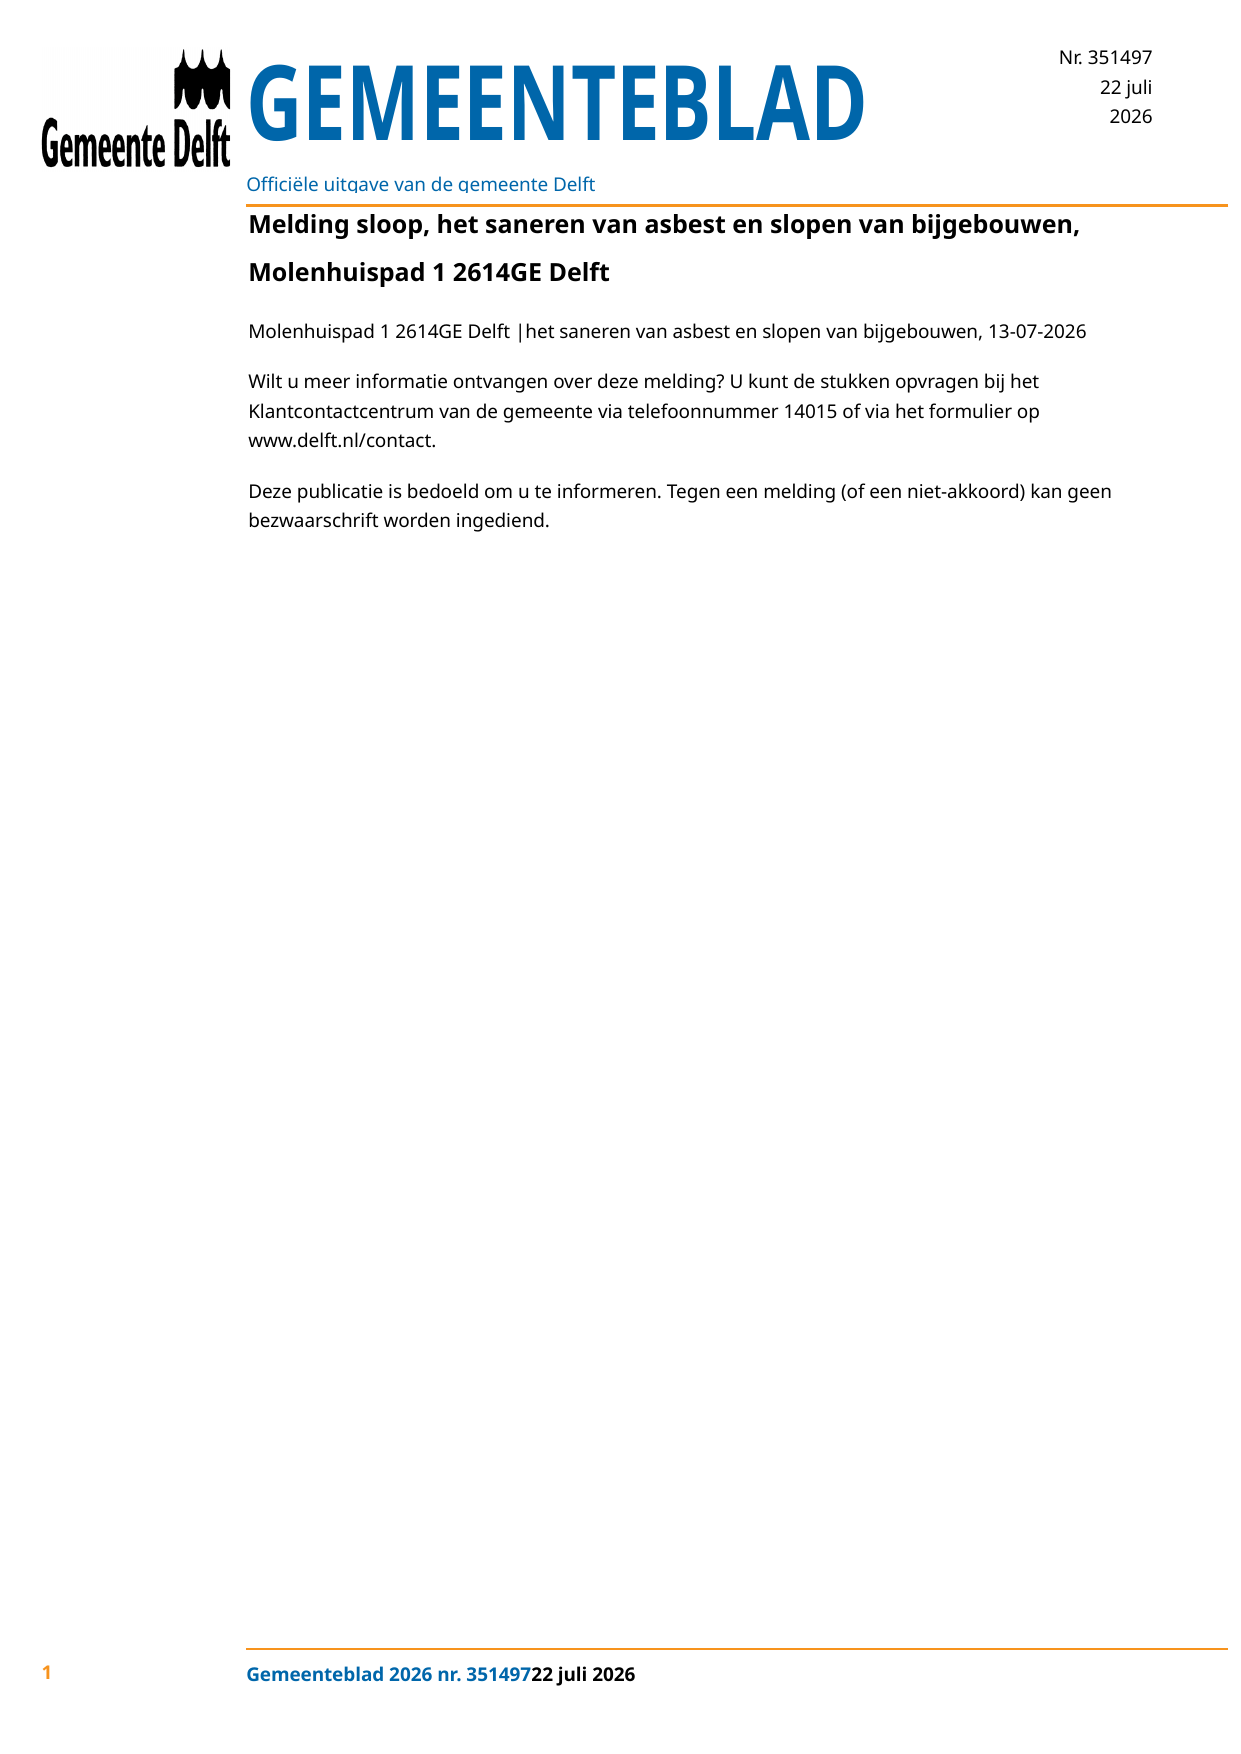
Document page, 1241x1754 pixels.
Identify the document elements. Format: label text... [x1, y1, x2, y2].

picture [41, 47, 231, 172]
text Molenhuispad 1 2614GE Delft |het saneren van asbest en slopen van bijgebouwen, 13-07-2026 [248, 318, 1152, 344]
text Wilt u meer informatie ontvangen over deze melding? U kunt de stukken opvragen bij het Klantcontactcentrum van de gemeente via telefoonnummer 14015 of via het formulier op www.delft.nl/contact. [248, 368, 1152, 453]
text Melding sloop, het saneren van asbest en slopen van bijgebouwen, Molenhuispad 1 2614GE Delft [248, 207, 1152, 288]
text Deze publicatie is bedoeld om u te informeren. Tegen een melding (of een niet-akkoord) kan geen bezwaarschrift worden ingediend. [248, 478, 1152, 533]
